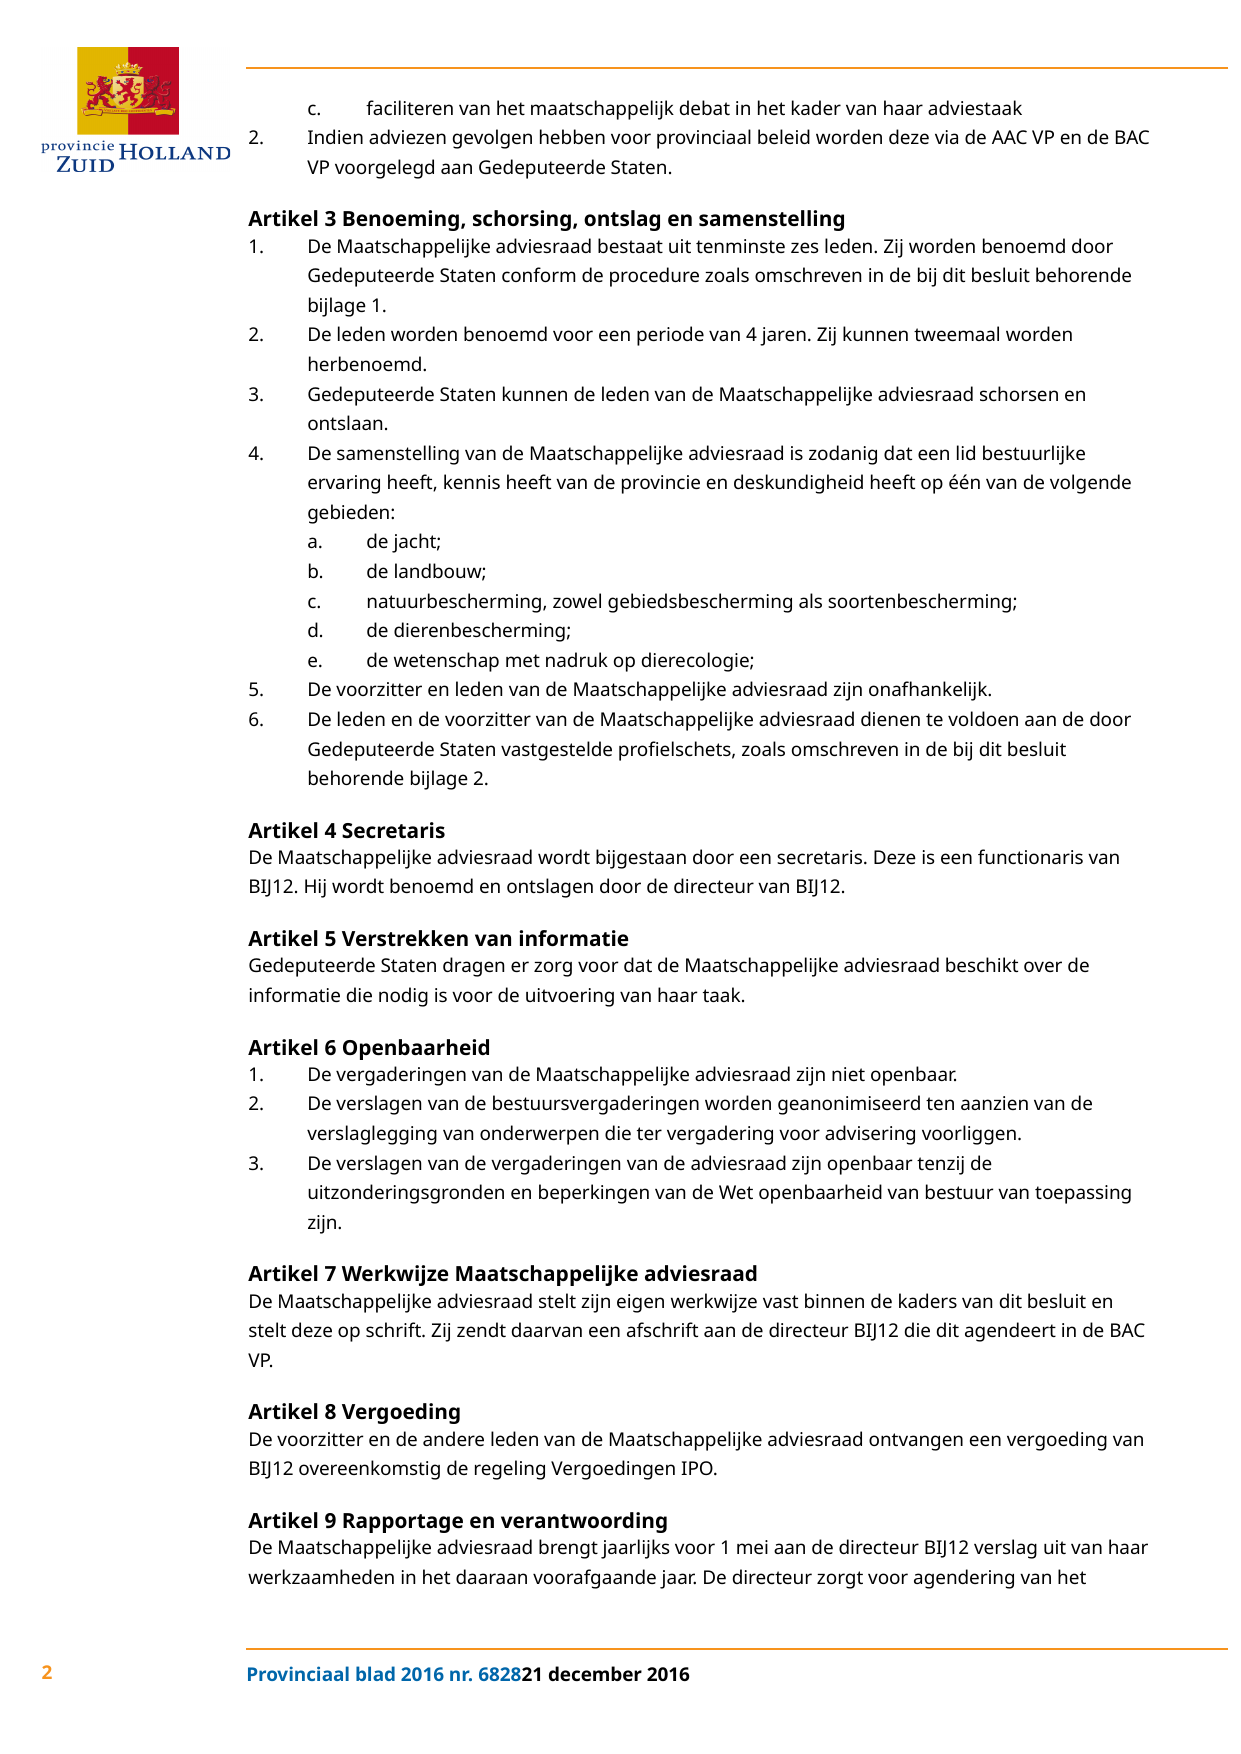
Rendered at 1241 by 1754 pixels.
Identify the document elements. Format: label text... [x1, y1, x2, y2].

list faciliteren van het maatschappelijk debat in het kader van haar adviestaak [307, 95, 1152, 121]
text Artikel 7 Werkwijze Maatschappelijke adviesraad [248, 1259, 1152, 1288]
list natuurbescherming, zowel gebiedsbescherming als soortenbescherming; [307, 588, 1152, 613]
list de dierenbescherming; [307, 617, 1152, 643]
list de jacht; [307, 529, 1152, 554]
list De verslagen van de vergaderingen van de adviesraad zijn openbaar tenzij de uitzonderingsgronden en beperkingen van de Wet openbaarheid van bestuur van toepassing zijn. [248, 1150, 1152, 1235]
list De samenstelling van de Maatschappelijke adviesraad is zodanig dat een lid bestuurlijke ervaring heeft, kennis heeft van de provincie en deskundigheid heeft op één van de volgende gebieden: [248, 440, 1152, 525]
text Artikel 4 Secretaris [248, 816, 1152, 844]
text De voorzitter en de andere leden van de Maatschappelijke adviesraad ontvangen een vergoeding van BIJ12 overeenkomstig de regeling Vergoedingen IPO. [248, 1426, 1152, 1481]
list De leden en de voorzitter van de Maatschappelijke adviesraad dienen te voldoen aan de door Gedeputeerde Staten vastgestelde profielschets, zoals omschreven in de bij dit besluit behorende bijlage 2. [248, 706, 1152, 791]
text Gedeputeerde Staten dragen er zorg voor dat de Maatschappelijke adviesraad beschikt over de informatie die nodig is voor de uitvoering van haar taak. [248, 953, 1152, 1008]
list Gedeputeerde Staten kunnen de leden van de Maatschappelijke adviesraad schorsen en ontslaan. [248, 381, 1152, 436]
list De verslagen van de bestuursvergaderingen worden geanonimiseerd ten aanzien van de verslaglegging van onderwerpen die ter vergadering voor advisering voorliggen. [248, 1091, 1152, 1146]
text De Maatschappelijke adviesraad wordt bijgestaan door een secretaris. Deze is een functionaris van BIJ12. Hij wordt benoemd en ontslagen door de directeur van BIJ12. [248, 844, 1152, 899]
list De voorzitter en leden van de Maatschappelijke adviesraad zijn onafhankelijk. [248, 677, 1152, 702]
list De leden worden benoemd voor een periode van 4 jaren. Zij kunnen tweemaal worden herbenoemd. [248, 322, 1152, 377]
text Artikel 5 Verstrekken van informatie [248, 924, 1152, 953]
text Artikel 8 Vergoeding [248, 1397, 1152, 1426]
text De Maatschappelijke adviesraad stelt zijn eigen werkwijze vast binnen de kaders van dit besluit en stelt deze op schrift. Zij zendt daarvan een afschrift aan de directeur BIJ12 die dit agendeert in de BAC VP. [248, 1288, 1152, 1373]
list Indien adviezen gevolgen hebben voor provinciaal beleid worden deze via de AAC VP en de BAC VP voorgelegd aan Gedeputeerde Staten. [248, 124, 1152, 180]
text De Maatschappelijke adviesraad brengt jaarlijks voor 1 mei aan de directeur BIJ12 verslag uit van haar werkzaamheden in het daaraan voorafgaande jaar. De directeur zorgt voor agendering van het [248, 1534, 1152, 1589]
list de landbouw; [307, 558, 1152, 584]
list De Maatschappelijke adviesraad bestaat uit tenminste zes leden. Zij worden benoemd door Gedeputeerde Staten conform de procedure zoals omschreven in de bij dit besluit behorende bijlage 1. [248, 233, 1152, 318]
list De vergaderingen van de Maatschappelijke adviesraad zijn niet openbaar. [248, 1061, 1152, 1087]
picture [41, 47, 231, 172]
text Artikel 3 Benoeming, schorsing, ontslag en samenstelling [248, 204, 1152, 233]
list de wetenschap met nadruk op dierecologie; [307, 647, 1152, 673]
text Artikel 6 Openbaarheid [248, 1033, 1152, 1061]
text Artikel 9 Rapportage en verantwoording [248, 1506, 1152, 1534]
